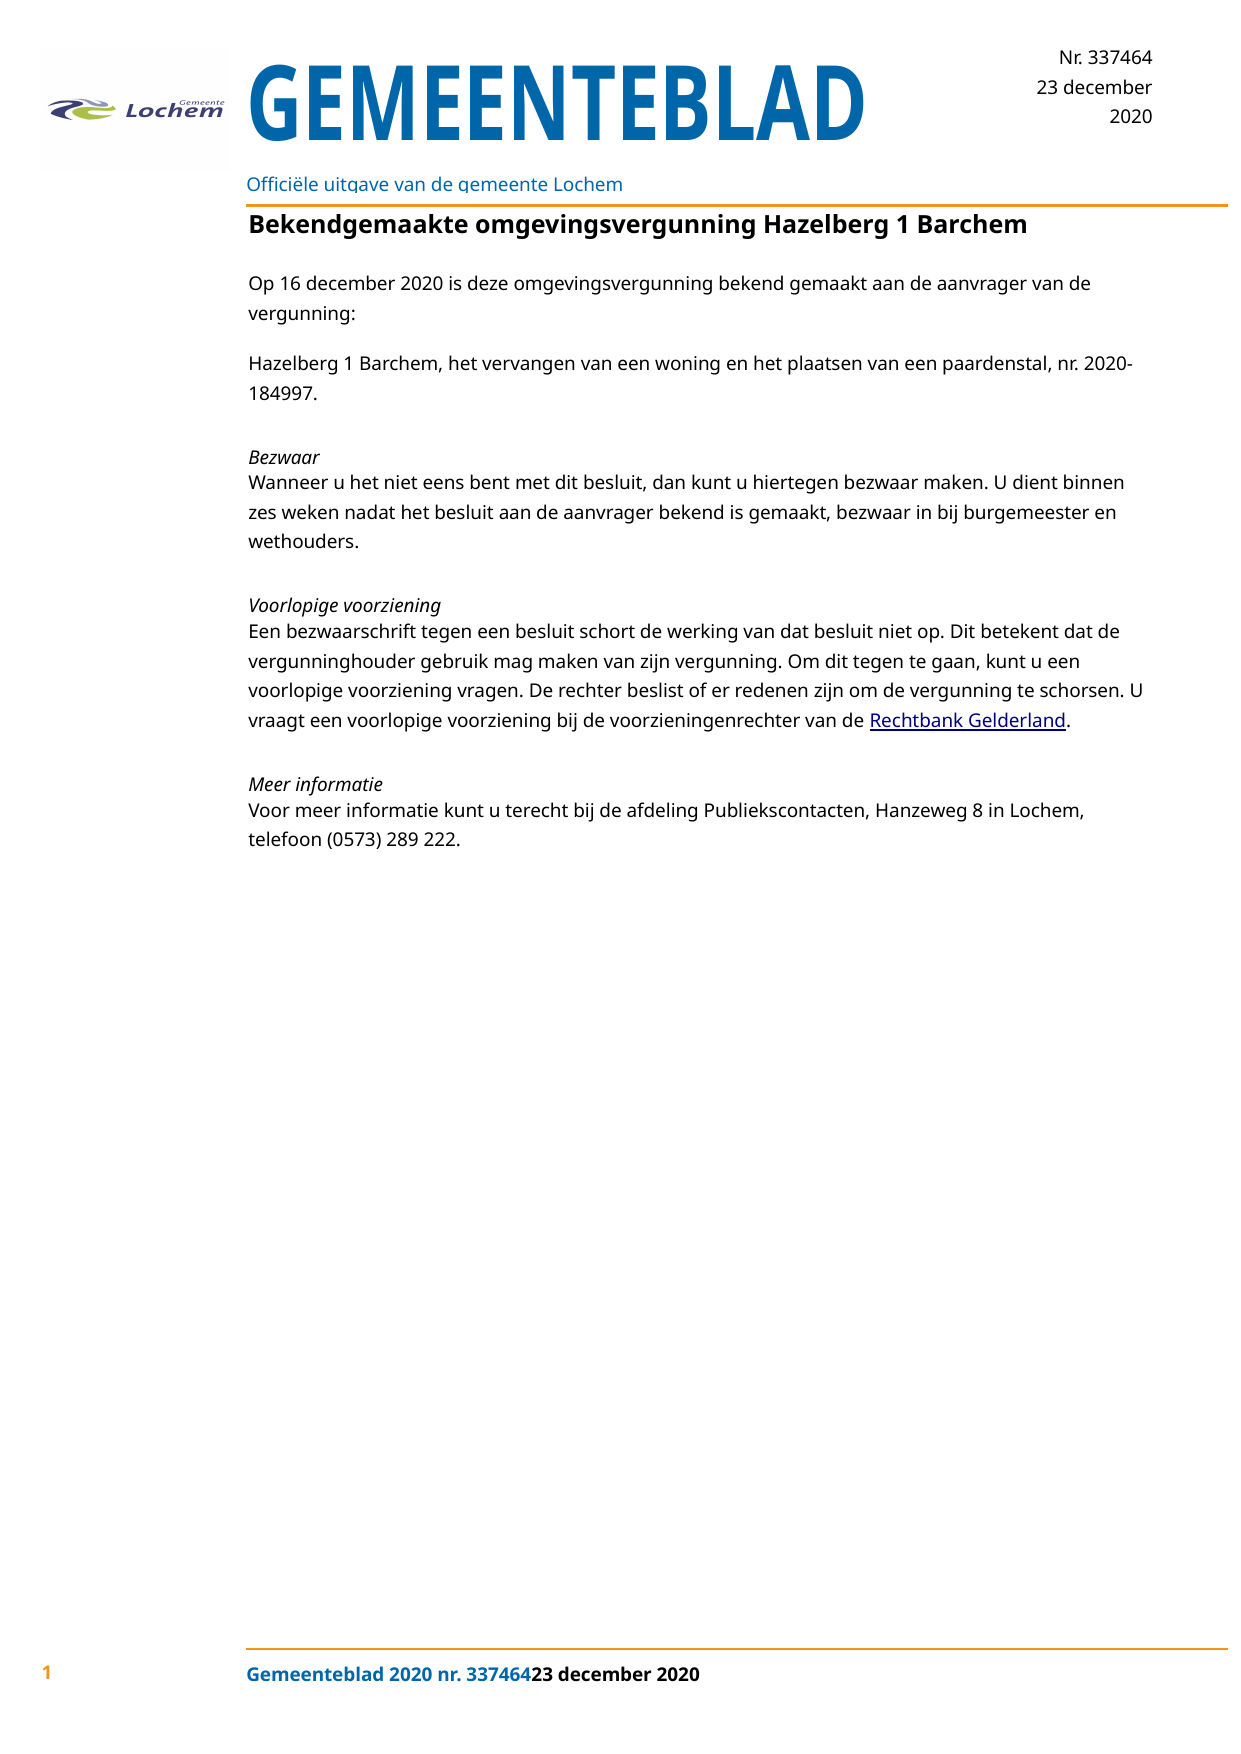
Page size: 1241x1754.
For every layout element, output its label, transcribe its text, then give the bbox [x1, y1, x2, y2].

text Bekendgemaakte omgevingsvergunning Hazelberg 1 Barchem [248, 207, 1152, 241]
text Bezwaar [248, 444, 1152, 469]
text Meer informatie [248, 771, 1152, 797]
text Op 16 december 2020 is deze omgevingsvergunning bekend gemaakt aan de aanvrager van de vergunning: [248, 270, 1152, 326]
text Voorlopige voorziening [248, 593, 1152, 618]
text Hazelberg 1 Barchem, het vervangen van een woning en het plaatsen van een paardenstal, nr. 2020-184997. [248, 350, 1152, 406]
text Voor meer informatie kunt u terecht bij de afdeling Publiekscontacten, Hanzeweg 8 in Lochem, telefoon (0573) 289 222. [248, 797, 1152, 852]
picture [41, 47, 231, 172]
text Wanneer u het niet eens bent met dit besluit, dan kunt u hiertegen bezwaar maken. U dient binnen zes weken nadat het besluit aan de aanvrager bekend is gemaakt, bezwaar in bij burgemeester en wethouders. [248, 469, 1152, 554]
text Een bezwaarschrift tegen een besluit schort de werking van dat besluit niet op. Dit betekent dat de vergunninghouder gebruik mag maken van zijn vergunning. Om dit tegen te gaan, kunt u een voorlopige voorziening vragen. De rechter beslist of er redenen zijn om de vergunning te schorsen. U vraagt een voorlopige voorziening bij de voorzieningenrechter van de Rechtbank Gelderland. [248, 618, 1152, 733]
